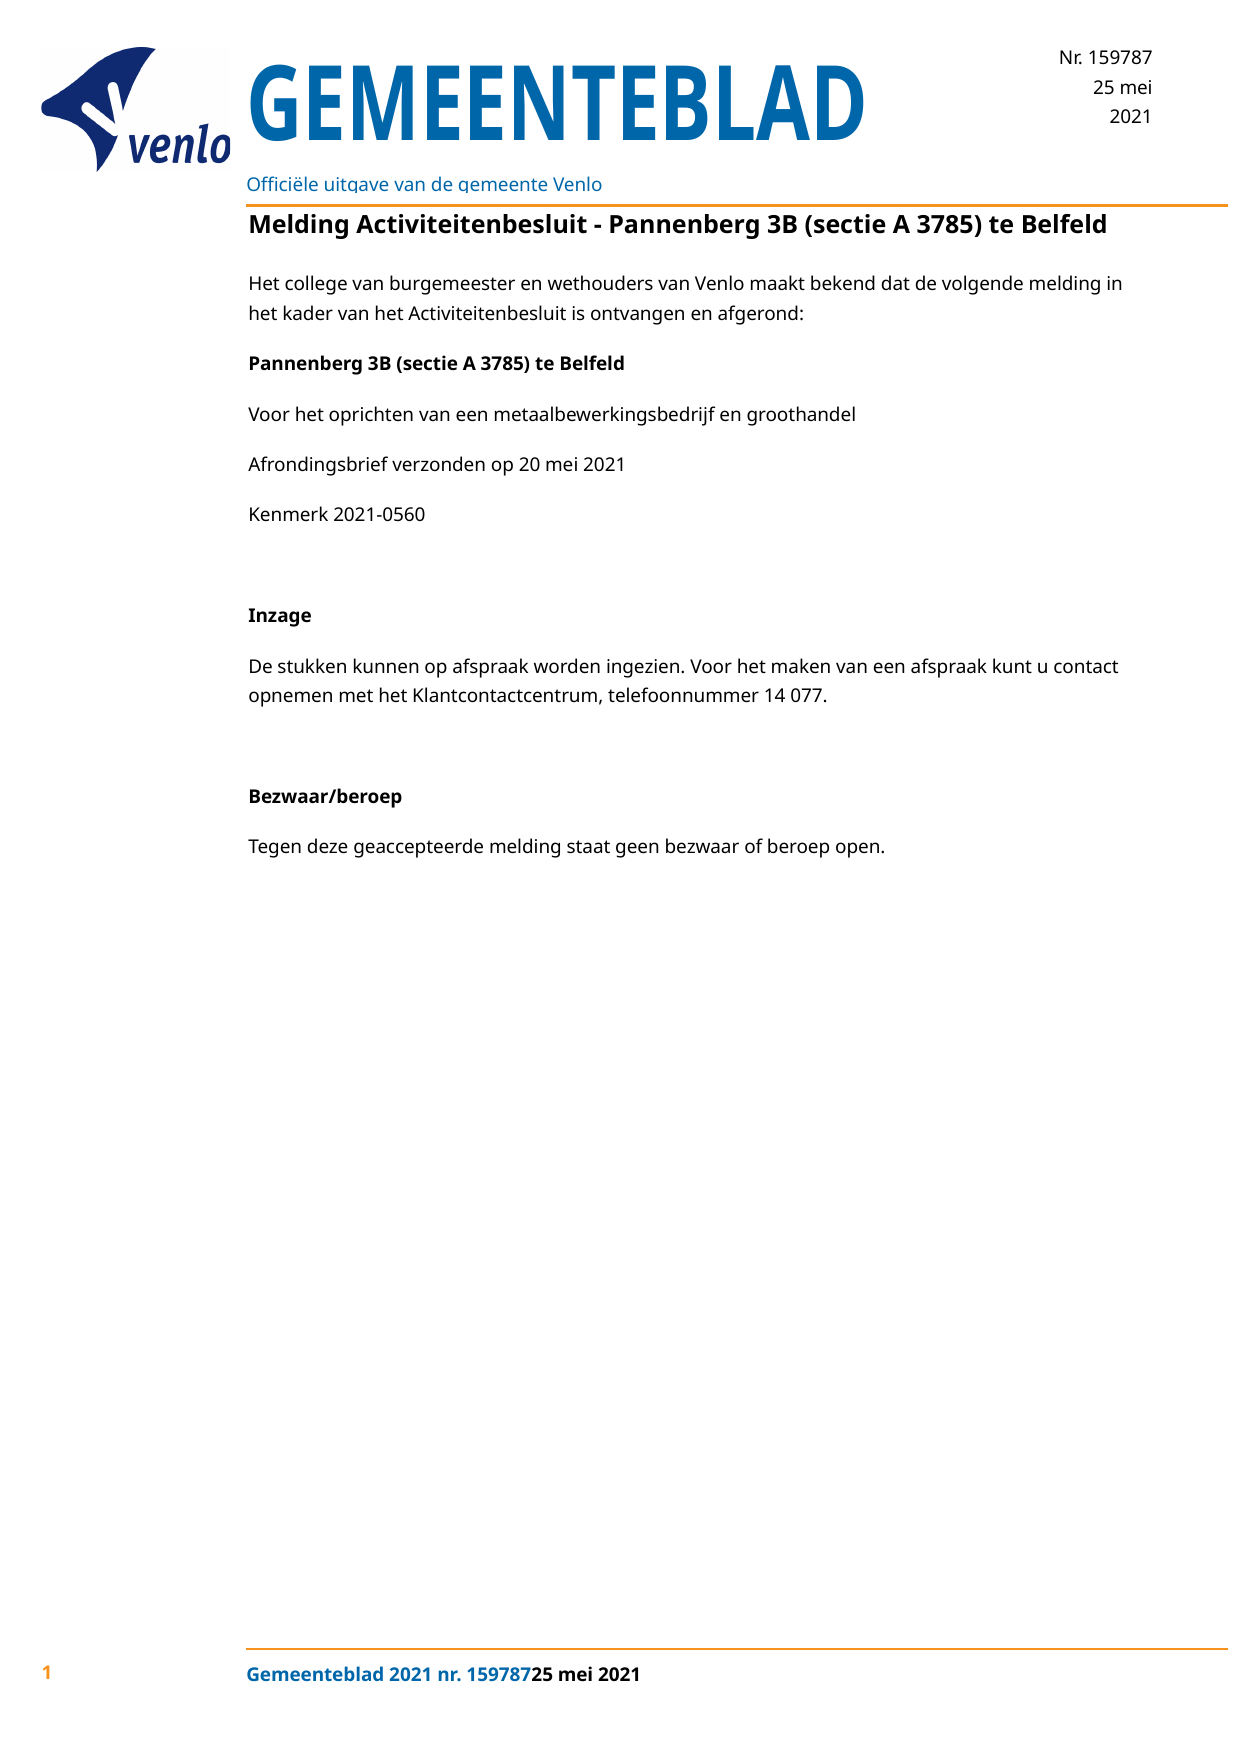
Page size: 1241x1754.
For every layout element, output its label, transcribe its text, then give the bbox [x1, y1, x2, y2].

text Pannenberg 3B (sectie A 3785) te Belfeld [248, 350, 1152, 376]
text Tegen deze geaccepteerde melding staat geen bezwaar of beroep open. [248, 834, 1152, 859]
picture [41, 47, 231, 172]
text Melding Activiteitenbesluit - Pannenberg 3B (sectie A 3785) te Belfeld [248, 207, 1152, 241]
text Inzage [248, 602, 1152, 628]
text Voor het oprichten van een metaalbewerkingsbedrijf en groothandel [248, 401, 1152, 426]
text Afrondingsbrief verzonden op 20 mei 2021 [248, 451, 1152, 477]
text Het college van burgemeester en wethouders van Venlo maakt bekend dat de volgende melding in het kader van het Activiteitenbesluit is ontvangen en afgerond: [248, 270, 1152, 326]
text De stukken kunnen op afspraak worden ingezien. Voor het maken van een afspraak kunt u contact opnemen met het Klantcontactcentrum, telefoonnummer 14 077. [248, 653, 1152, 708]
text Bezwaar/beroep [248, 783, 1152, 809]
text Kenmerk 2021-0560 [248, 502, 1152, 527]
